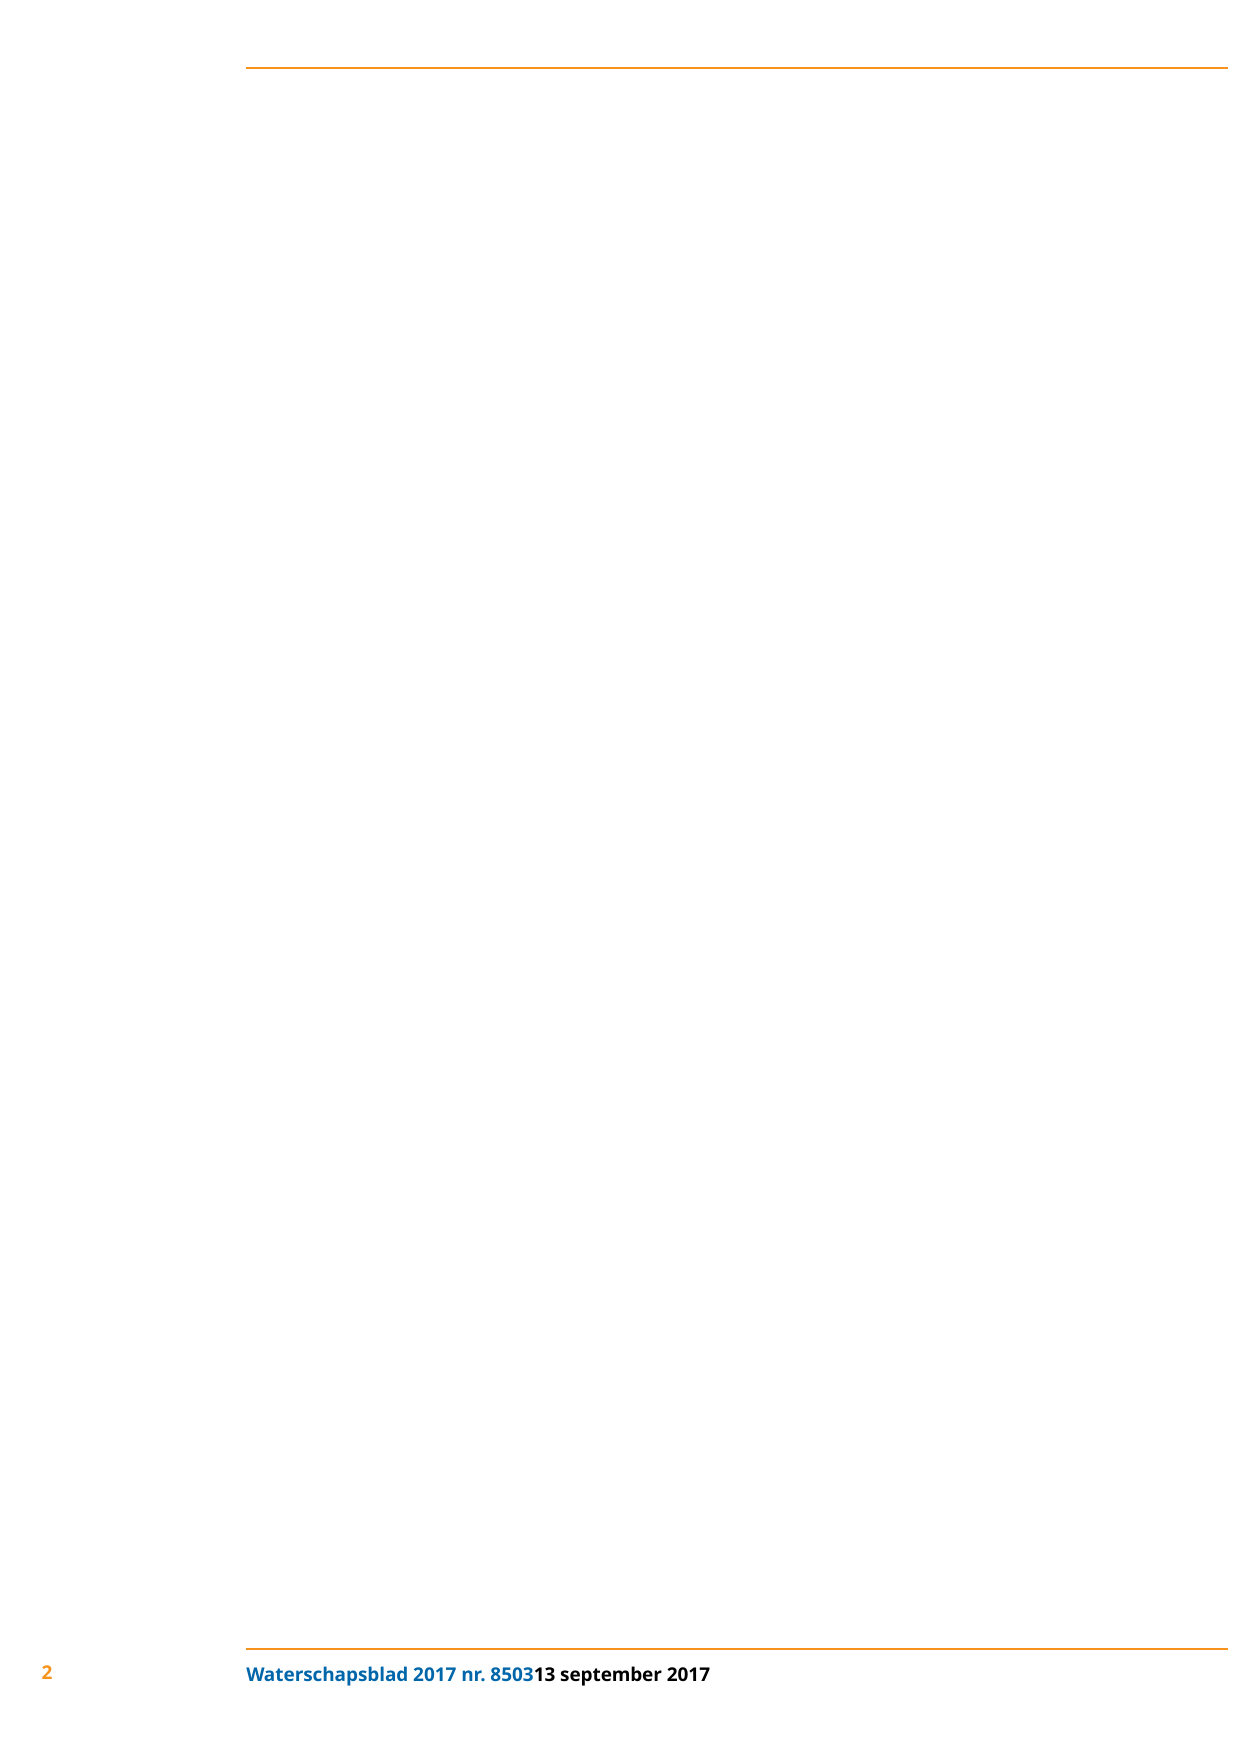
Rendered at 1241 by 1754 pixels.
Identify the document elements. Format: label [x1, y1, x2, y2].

picture [41, 47, 231, 172]
